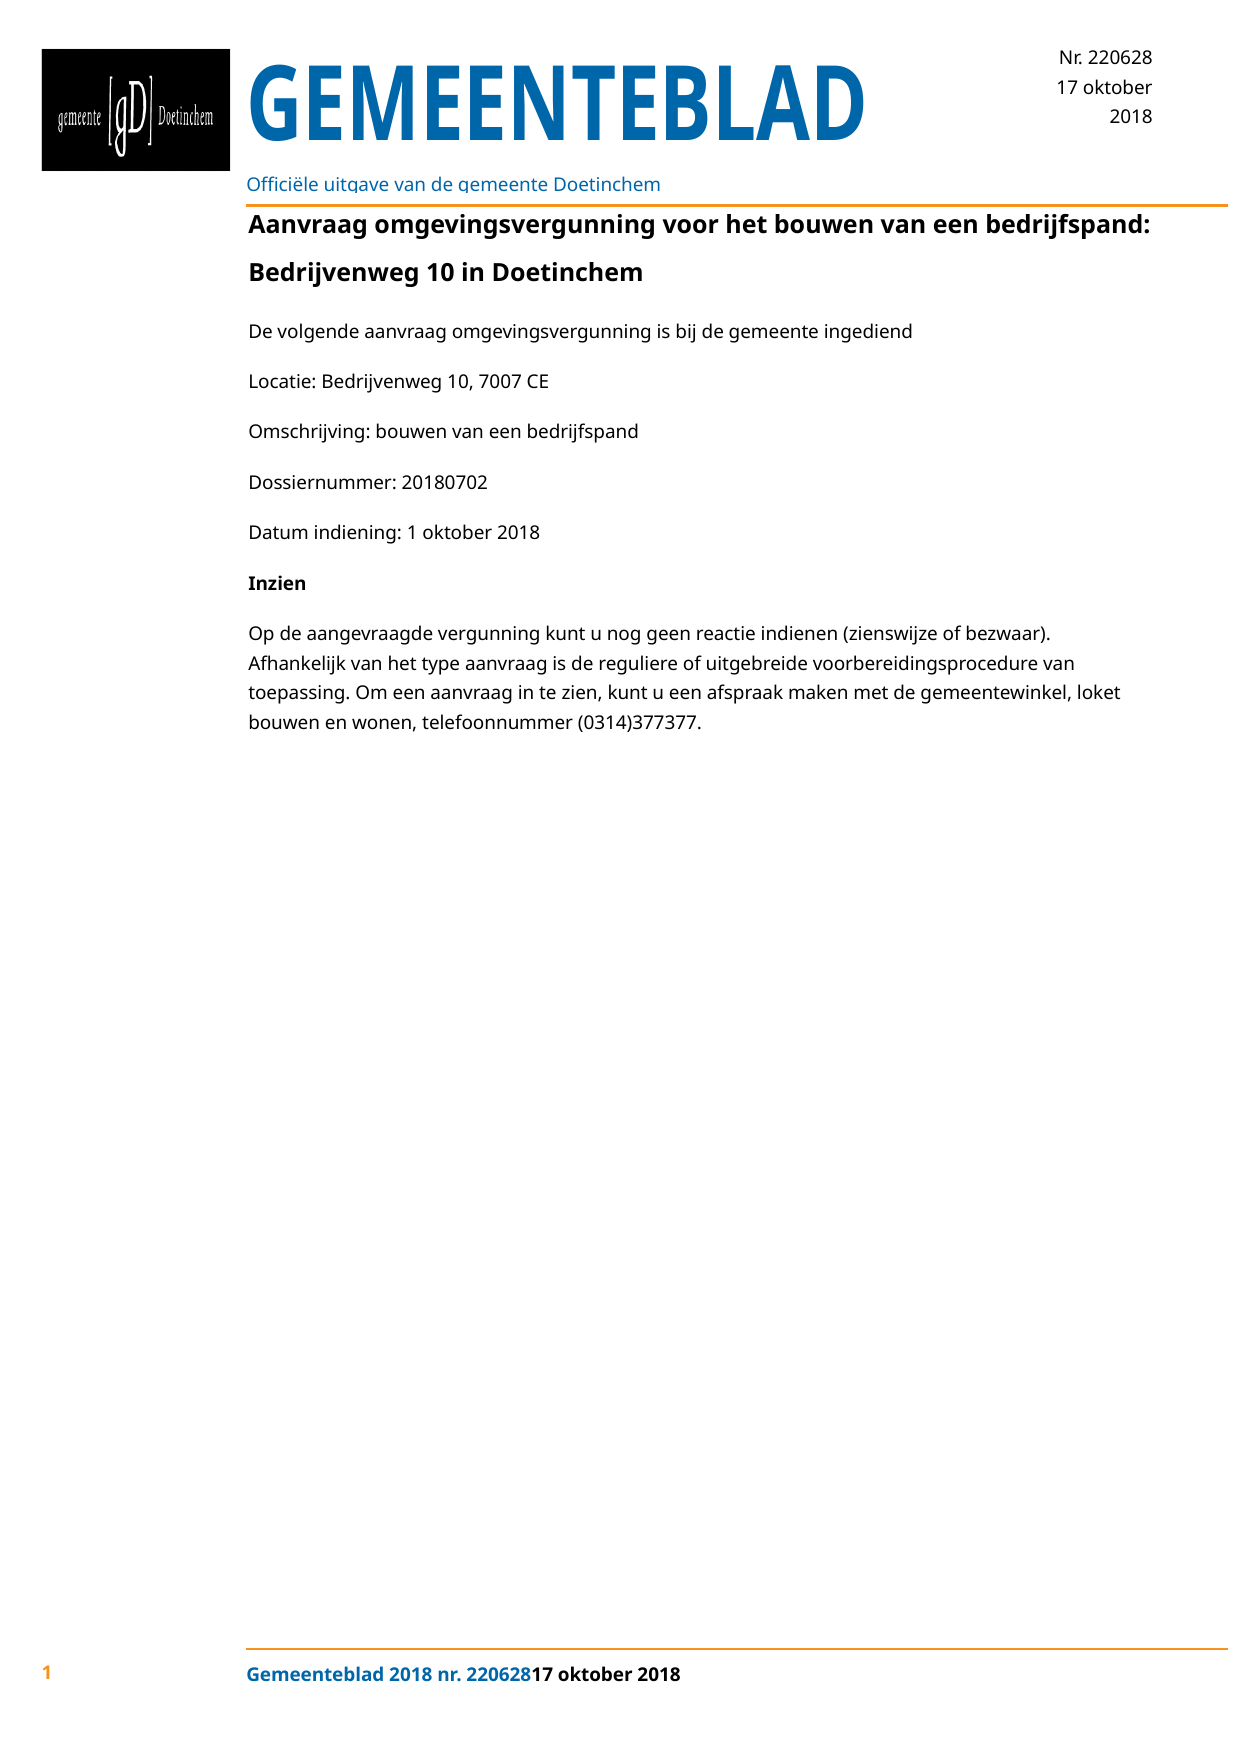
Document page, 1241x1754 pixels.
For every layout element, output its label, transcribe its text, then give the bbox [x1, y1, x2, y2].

text Omschrijving: bouwen van een bedrijfspand [248, 419, 1152, 444]
text Datum indiening: 1 oktober 2018 [248, 519, 1152, 545]
text Aanvraag omgevingsvergunning voor het bouwen van een bedrijfspand: Bedrijvenweg 10 in Doetinchem [248, 207, 1152, 288]
text Inzien [248, 570, 1152, 596]
text De volgende aanvraag omgevingsvergunning is bij de gemeente ingediend [248, 318, 1152, 344]
text Locatie: Bedrijvenweg 10, 7007 CE [248, 368, 1152, 394]
text Op de aangevraagde vergunning kunt u nog geen reactie indienen (zienswijze of bezwaar). Afhankelijk van het type aanvraag is de reguliere of uitgebreide voorbereidingsprocedure van toepassing. Om een aanvraag in te zien, kunt u een afspraak maken met de gemeentewinkel, loket bouwen en wonen, telefoonnummer (0314)377377. [248, 620, 1152, 735]
picture [41, 47, 231, 172]
text Dossiernummer: 20180702 [248, 469, 1152, 495]
